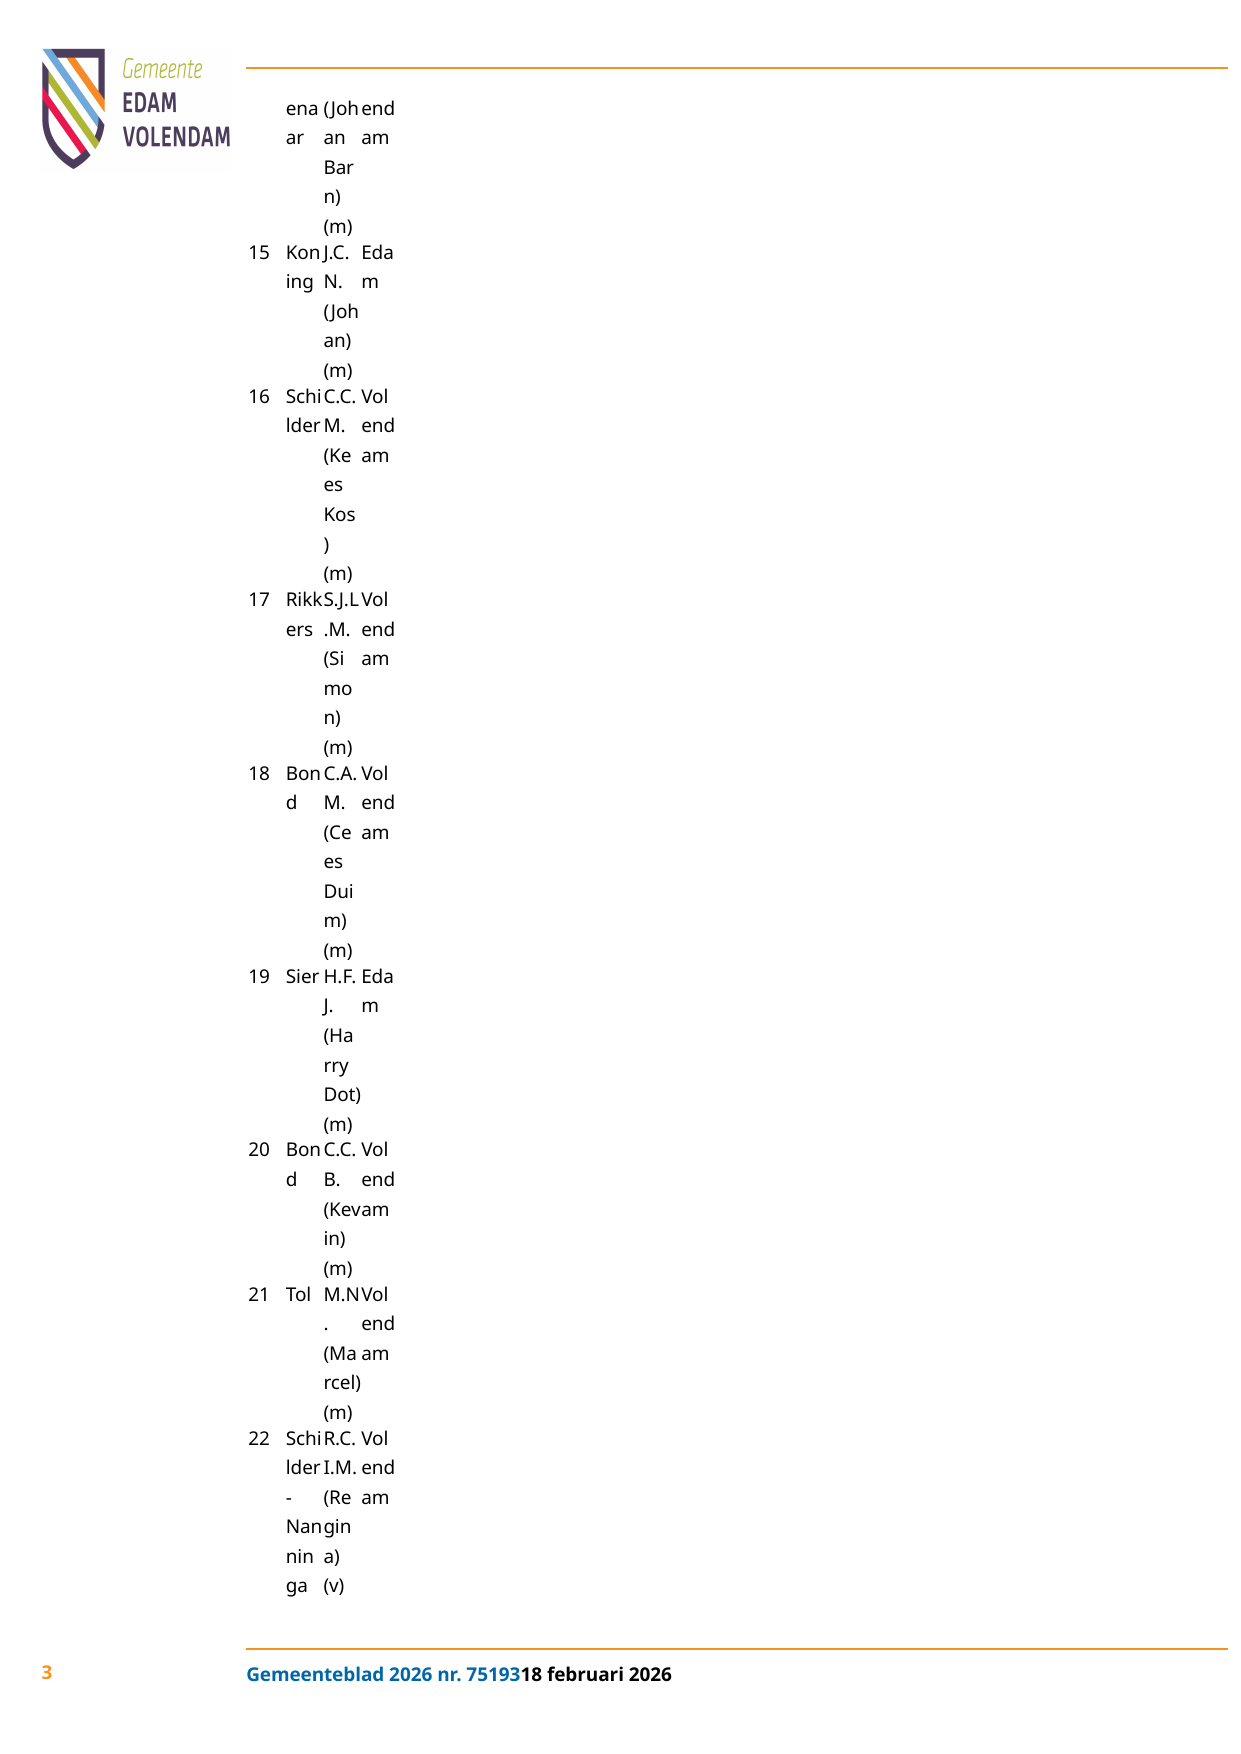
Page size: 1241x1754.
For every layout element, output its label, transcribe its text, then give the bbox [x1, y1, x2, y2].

table_cell 20 [248, 1137, 286, 1281]
table_cell enaar [286, 95, 323, 239]
table_cell Bond [286, 1137, 323, 1281]
table_cell 17 [248, 586, 286, 760]
table_cell C.C.B. (Kevin) (m) [323, 1137, 361, 1281]
table_cell S.J.L.M. (Simon) (m) [323, 586, 361, 760]
table_cell [248, 95, 286, 239]
table_cell R.C.I.M. (Regina) (v) [323, 1425, 361, 1598]
table_cell C.C.M. (Kees Kos) (m) [323, 383, 361, 586]
table_cell 15 [248, 239, 286, 383]
table_cell Volendam [361, 1281, 398, 1425]
table_cell Schilder [286, 383, 323, 586]
table_cell Koning [286, 239, 323, 383]
table_cell 16 [248, 383, 286, 586]
table_cell H.F.J. (Harry Dot) (m) [323, 963, 361, 1137]
table_cell Bond [286, 760, 323, 963]
table_cell 18 [248, 760, 286, 963]
table_cell 21 [248, 1281, 286, 1425]
table_cell Volendam [361, 1137, 398, 1281]
table_cell Volendam [361, 760, 398, 963]
table_cell Edam [361, 963, 398, 1137]
table_cell J.C.N. (Johan) (m) [323, 239, 361, 383]
table_cell endam [361, 95, 398, 239]
table_cell Edam [361, 239, 398, 383]
table_cell Volendam [361, 383, 398, 586]
table_cell Schilder-Nanninga [286, 1425, 323, 1598]
table_cell Volendam [361, 586, 398, 760]
picture [41, 47, 231, 172]
table_cell 19 [248, 963, 286, 1137]
table_cell (Johan Barn) (m) [323, 95, 361, 239]
table_cell Sier [286, 963, 323, 1137]
table_cell Volendam [361, 1425, 398, 1598]
table_cell Tol [286, 1281, 323, 1425]
table_cell 22 [248, 1425, 286, 1598]
table_cell Rikkers [286, 586, 323, 760]
table_cell M.N. (Marcel) (m) [323, 1281, 361, 1425]
table_cell C.A.M. (Cees Duim) (m) [323, 760, 361, 963]
